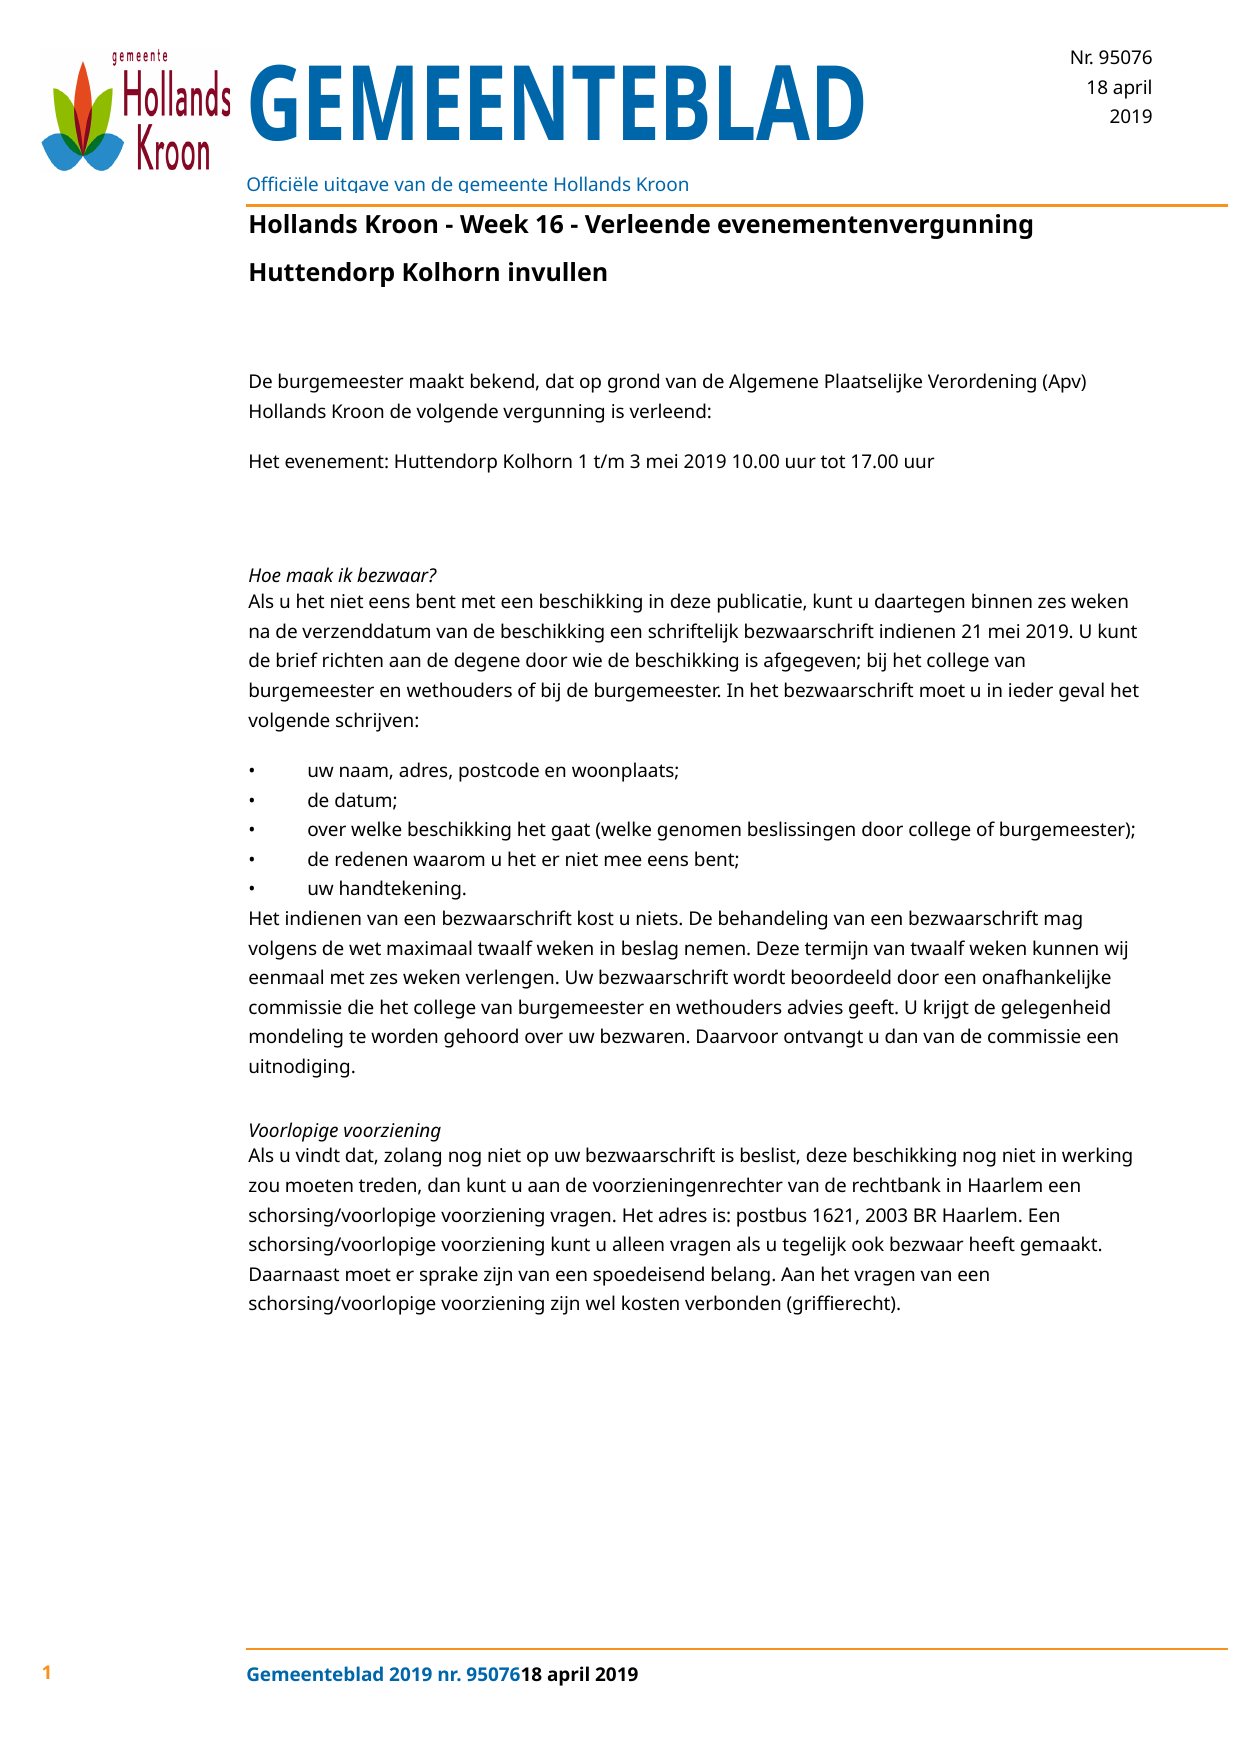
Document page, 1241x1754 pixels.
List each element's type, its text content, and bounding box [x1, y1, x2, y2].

text De burgemeester maakt bekend, dat op grond van de Algemene Plaatselijke Verordening (Apv) Hollands Kroon de volgende vergunning is verleend: [248, 368, 1152, 424]
list uw naam, adres, postcode en woonplaats; [248, 757, 1152, 783]
text Het indienen van een bezwaarschrift kost u niets. De behandeling van een bezwaarschrift mag volgens de wet maximaal twaalf weken in beslag nemen. Deze termijn van twaalf weken kunnen wij eenmaal met zes weken verlengen. Uw bezwaarschrift wordt beoordeeld door een onafhankelijke commissie die het college van burgemeester en wethouders advies geeft. U krijgt de gelegenheid mondeling te worden gehoord over uw bezwaren. Daarvoor ontvangt u dan van de commissie een uitnodiging. [248, 905, 1152, 1079]
list de datum; [248, 787, 1152, 812]
text Als u vindt dat, zolang nog niet op uw bezwaarschrift is beslist, deze beschikking nog niet in werking zou moeten treden, dan kunt u aan de voorzieningenrechter van de rechtbank in Haarlem een schorsing/voorlopige voorziening vragen. Het adres is: postbus 1621, 2003 BR Haarlem. Een schorsing/voorlopige voorziening kunt u alleen vragen als u tegelijk ook bezwaar heeft gemaakt. Daarnaast moet er sprake zijn van een spoedeisend belang. Aan het vragen van een schorsing/voorlopige voorziening zijn wel kosten verbonden (griffierecht). [248, 1143, 1152, 1316]
text Hoe maak ik bezwaar? [248, 563, 1152, 588]
list de redenen waarom u het er niet mee eens bent; [248, 846, 1152, 872]
text Als u het niet eens bent met een beschikking in deze publicatie, kunt u daartegen binnen zes weken na de verzenddatum van de beschikking een schriftelijk bezwaarschrift indienen 21 mei 2019. U kunt de brief richten aan de degene door wie de beschikking is afgegeven; bij het college van burgemeester en wethouders of bij de burgemeester. In het bezwaarschrift moet u in ieder geval het volgende schrijven: [248, 588, 1152, 732]
text Voorlopige voorziening [248, 1117, 1152, 1143]
list uw handtekening. [248, 876, 1152, 901]
picture [41, 47, 231, 172]
list over welke beschikking het gaat (welke genomen beslissingen door college of burgemeester); [248, 816, 1152, 842]
text Hollands Kroon - Week 16 - Verleende evenementenvergunning Huttendorp Kolhorn invullen [248, 207, 1152, 288]
text Het evenement: Huttendorp Kolhorn 1 t/m 3 mei 2019 10.00 uur tot 17.00 uur [248, 448, 1152, 474]
